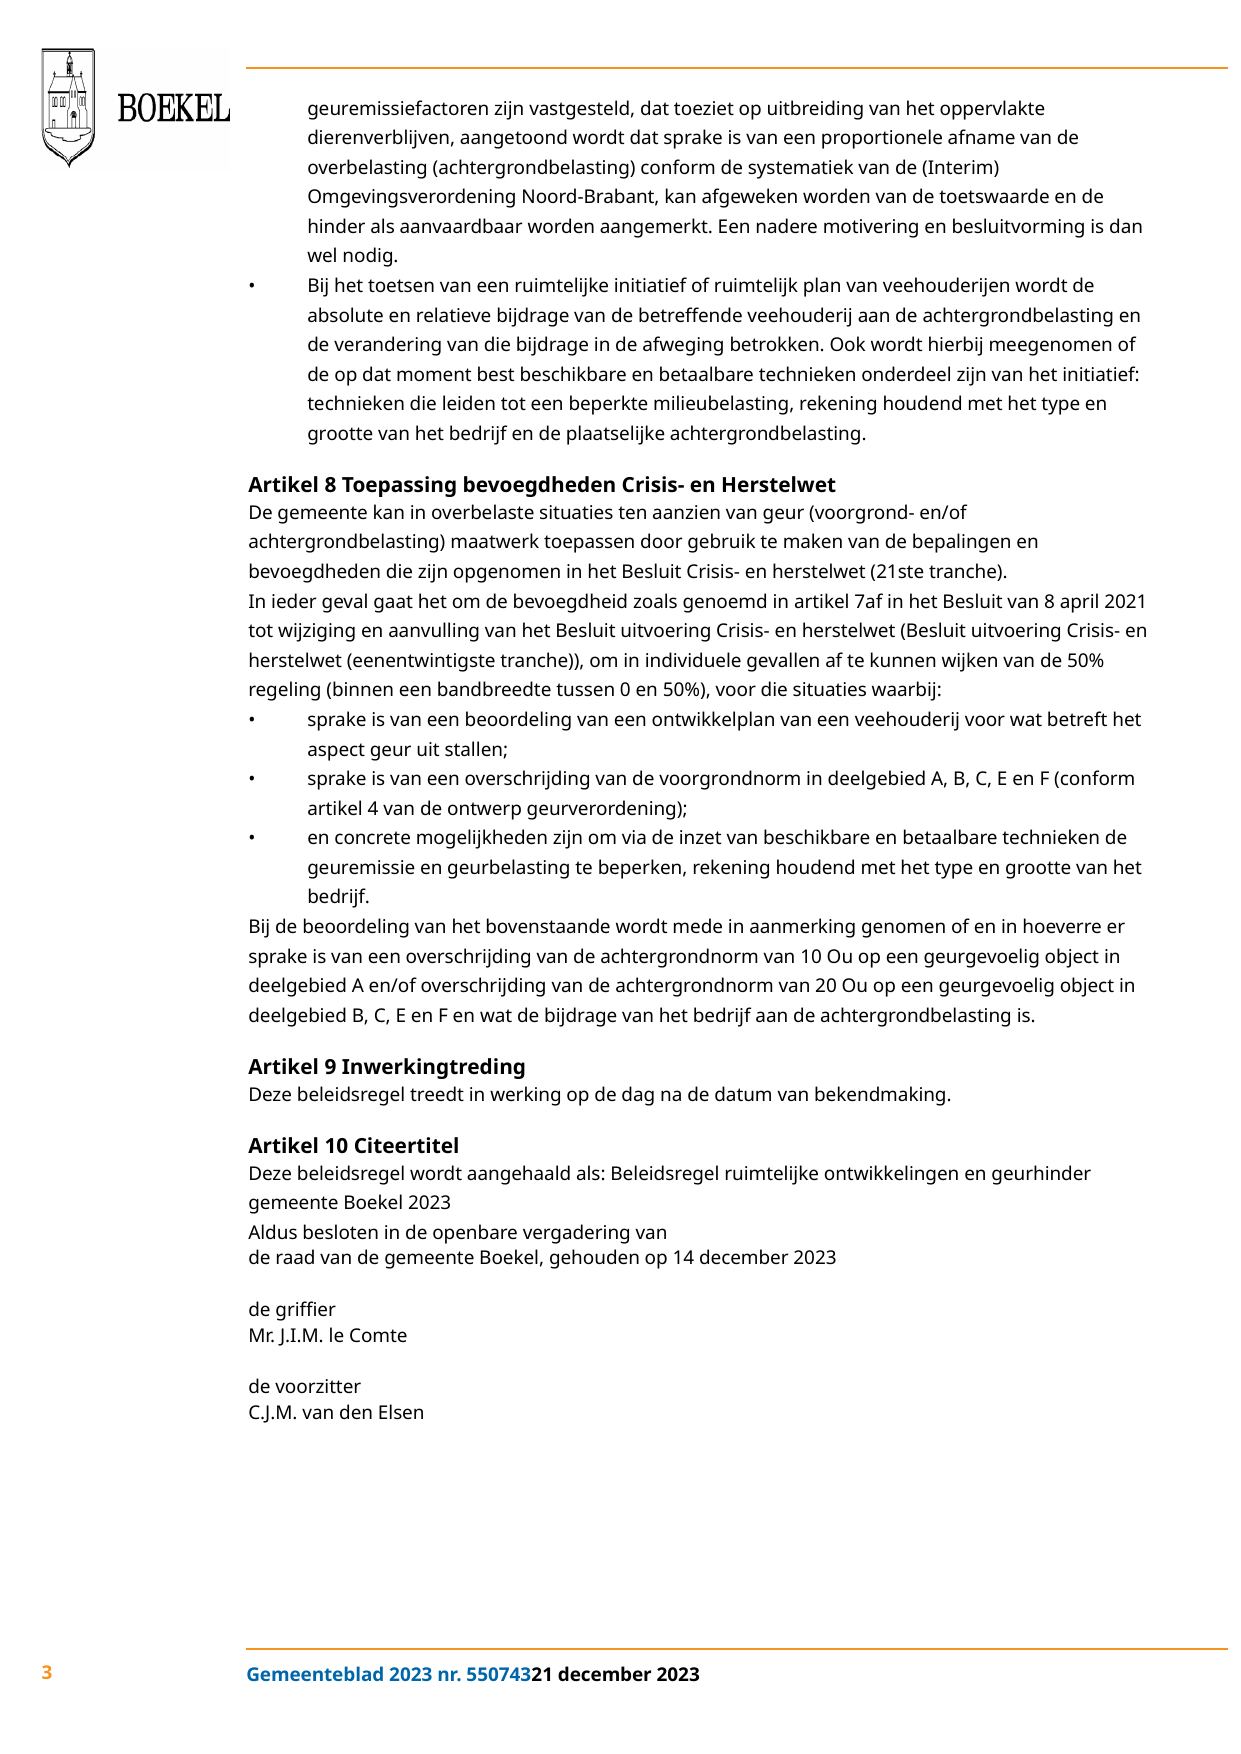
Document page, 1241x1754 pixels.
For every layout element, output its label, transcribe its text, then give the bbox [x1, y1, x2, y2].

text de voorzitter [248, 1373, 1152, 1399]
picture [41, 47, 231, 172]
text De gemeente kan in overbelaste situaties ten aanzien van geur (voorgrond- en/of achtergrondbelasting) maatwerk toepassen door gebruik te maken van de bepalingen en bevoegdheden die zijn opgenomen in het Besluit Crisis- en herstelwet (21ste tranche). [248, 499, 1152, 584]
list en concrete mogelijkheden zijn om via de inzet van beschikbare en betaalbare technieken de geuremissie en geurbelasting te beperken, rekening houdend met het type en grootte van het bedrijf. [248, 824, 1152, 909]
text Artikel 9 Inwerkingtreding [248, 1052, 1152, 1081]
text Artikel 8 Toepassing bevoegdheden Crisis- en Herstelwet [248, 471, 1152, 499]
text Bij de beoordeling van het bovenstaande wordt mede in aanmerking genomen of en in hoeverre er sprake is van een overschrijding van de achtergrondnorm van 10 Ou op een geurgevoelig object in deelgebied A en/of overschrijding van de achtergrondnorm van 20 Ou op een geurgevoelig object in deelgebied B, C, E en F en wat de bijdrage van het bedrijf aan de achtergrondbelasting is. [248, 913, 1152, 1028]
text Aldus besloten in de openbare vergadering van [248, 1219, 1152, 1244]
list Bij het toetsen van een ruimtelijke initiatief of ruimtelijk plan van veehouderijen wordt de absolute en relatieve bijdrage van de betreffende veehouderij aan de achtergrondbelasting en de verandering van die bijdrage in de afweging betrokken. Ook wordt hierbij meegenomen of de op dat moment best beschikbare en betaalbare technieken onderdeel zijn van het initiatief: technieken die leiden tot een beperkte milieubelasting, rekening houdend met het type en grootte van het bedrijf en de plaatselijke achtergrondbelasting. [248, 272, 1152, 446]
text de raad van de gemeente Boekel, gehouden op 14 december 2023 [248, 1244, 1152, 1270]
text Mr. J.I.M. le Comte [248, 1322, 1152, 1347]
list sprake is van een overschrijding van de voorgrondnorm in deelgebied A, B, C, E en F (conform artikel 4 van de ontwerp geurverordening); [248, 765, 1152, 821]
list geuremissiefactoren zijn vastgesteld, dat toeziet op uitbreiding van het oppervlakte dierenverblijven, aangetoond wordt dat sprake is van een proportionele afname van de overbelasting (achtergrondbelasting) conform de systematiek van de (Interim) Omgevingsverordening Noord-Brabant, kan afgeweken worden van de toetswaarde en de hinder als aanvaardbaar worden aangemerkt. Een nadere motivering en besluitvorming is dan wel nodig. [248, 95, 1152, 268]
text C.J.M. van den Elsen [248, 1399, 1152, 1425]
list sprake is van een beoordeling van een ontwikkelplan van een veehouderij voor wat betreft het aspect geur uit stallen; [248, 706, 1152, 761]
text Artikel 10 Citeertitel [248, 1131, 1152, 1160]
text de griffier [248, 1296, 1152, 1322]
text In ieder geval gaat het om de bevoegdheid zoals genoemd in artikel 7af in het Besluit van 8 april 2021 tot wijziging en aanvulling van het Besluit uitvoering Crisis- en herstelwet (Besluit uitvoering Crisis- en herstelwet (eenentwintigste tranche)), om in individuele gevallen af te kunnen wijken van de 50% regeling (binnen een bandbreedte tussen 0 en 50%), voor die situaties waarbij: [248, 588, 1152, 702]
text Deze beleidsregel treedt in werking op de dag na de datum van bekendmaking. [248, 1081, 1152, 1107]
text Deze beleidsregel wordt aangehaald als: Beleidsregel ruimtelijke ontwikkelingen en geurhinder gemeente Boekel 2023 [248, 1160, 1152, 1215]
